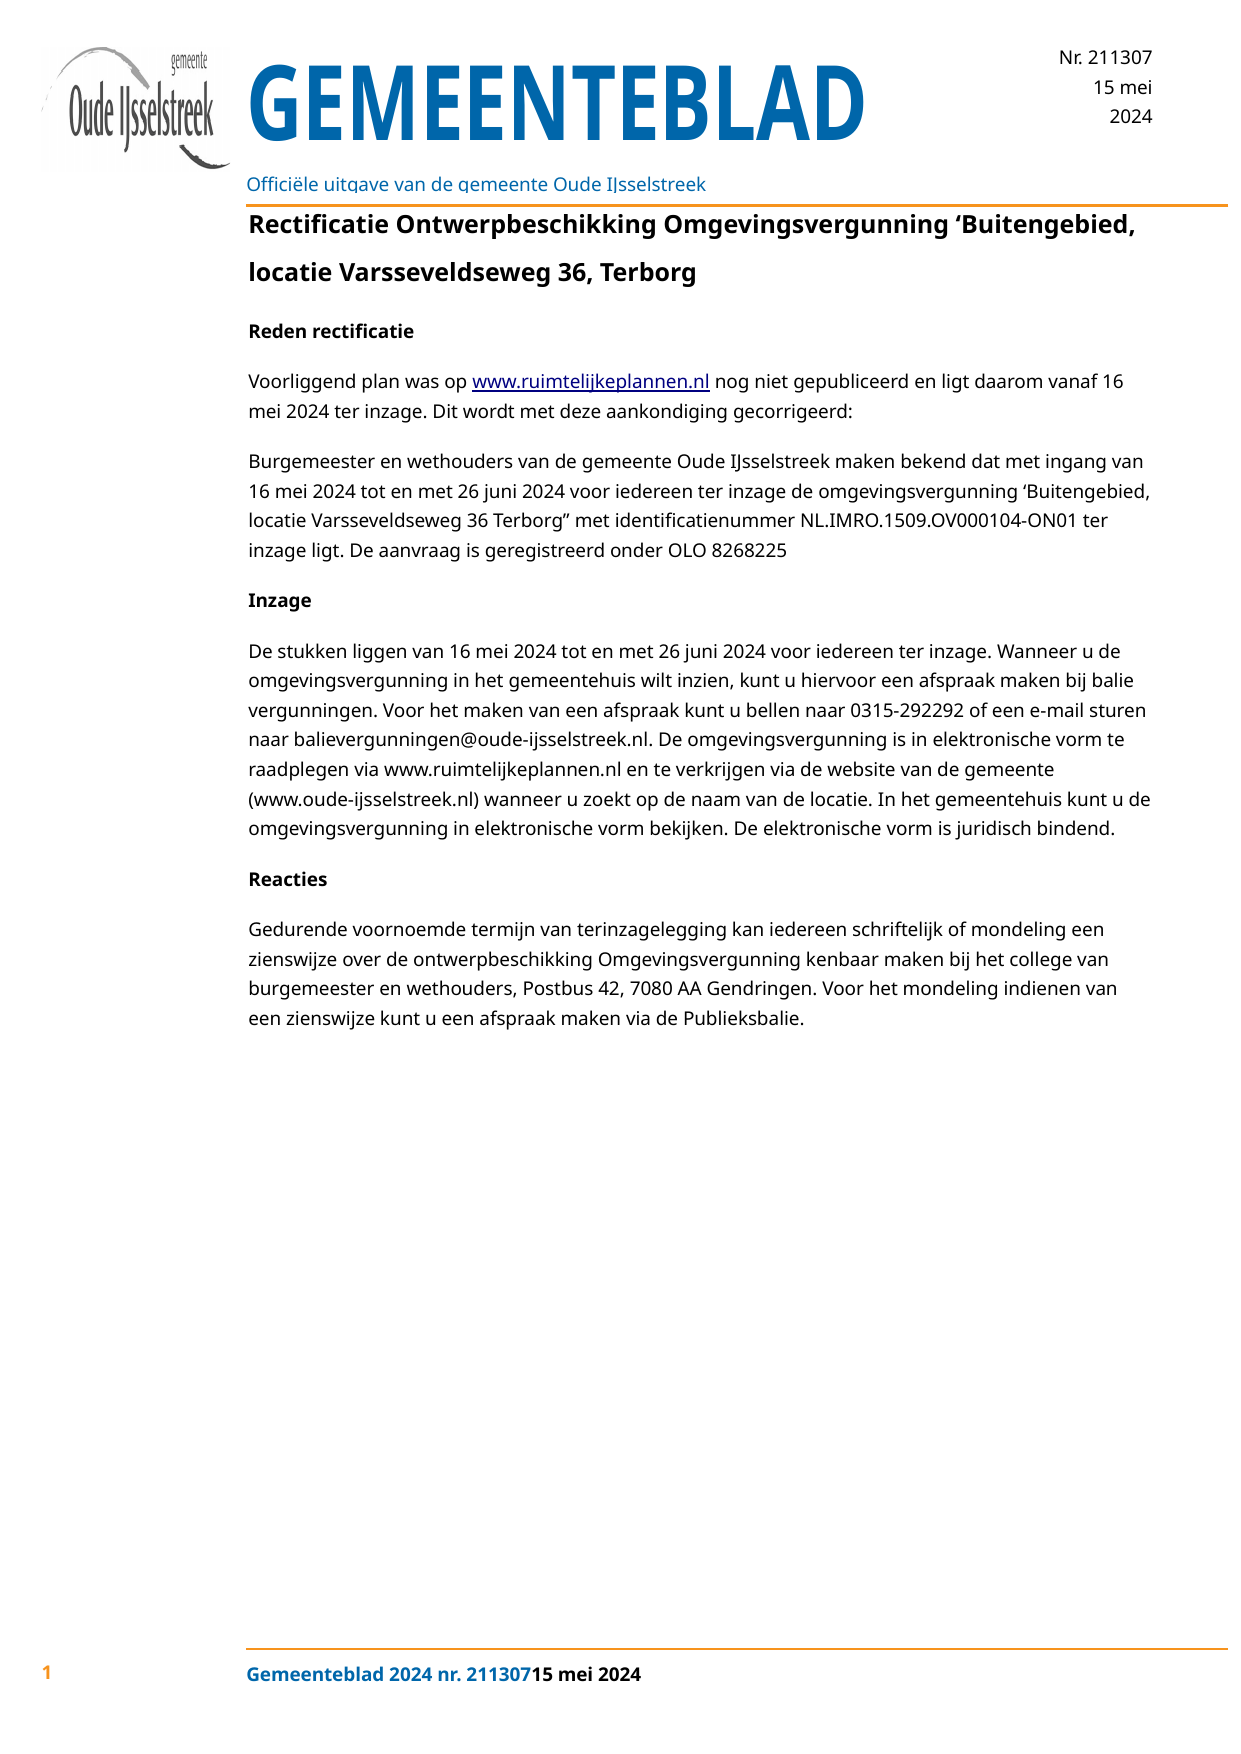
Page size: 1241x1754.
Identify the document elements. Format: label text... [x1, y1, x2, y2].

text Burgemeester en wethouders van de gemeente Oude IJsselstreek maken bekend dat met ingang van 16 mei 2024 tot en met 26 juni 2024 voor iedereen ter inzage de omgevingsvergunning ‘Buitengebied, locatie Varsseveldseweg 36 Terborg” met identificatienummer NL.IMRO.1509.OV000104-ON01 ter inzage ligt. De aanvraag is geregistreerd onder OLO 8268225 [248, 448, 1152, 563]
text Voorliggend plan was op www.ruimtelijkeplannen.nl nog niet gepubliceerd en ligt daarom vanaf 16 mei 2024 ter inzage. Dit wordt met deze aankondiging gecorrigeerd: [248, 368, 1152, 424]
text Gedurende voornoemde termijn van terinzagelegging kan iedereen schriftelijk of mondeling een zienswijze over de ontwerpbeschikking Omgevingsvergunning kenbaar maken bij het college van burgemeester en wethouders, Postbus 42, 7080 AA Gendringen. Voor het mondeling indienen van een zienswijze kunt u een afspraak maken via de Publieksbalie. [248, 916, 1152, 1031]
text De stukken liggen van 16 mei 2024 tot en met 26 juni 2024 voor iedereen ter inzage. Wanneer u de omgevingsvergunning in het gemeentehuis wilt inzien, kunt u hiervoor een afspraak maken bij balie vergunningen. Voor het maken van een afspraak kunt u bellen naar 0315-292292 of een e-mail sturen naar balievergunningen@oude-ijsselstreek.nl. De omgevingsvergunning is in elektronische vorm te raadplegen via www.ruimtelijkeplannen.nl en te verkrijgen via de website van de gemeente (www.oude-ijsselstreek.nl) wanneer u zoekt op de naam van de locatie. In het gemeentehuis kunt u de omgevingsvergunning in elektronische vorm bekijken. De elektronische vorm is juridisch bindend. [248, 638, 1152, 841]
picture [41, 47, 231, 172]
text Reden rectificatie [248, 318, 1152, 344]
text Rectificatie Ontwerpbeschikking Omgevingsvergunning ‘Buitengebied, locatie Varsseveldseweg 36, Terborg [248, 207, 1152, 288]
text Reacties [248, 866, 1152, 892]
text Inzage [248, 587, 1152, 613]
